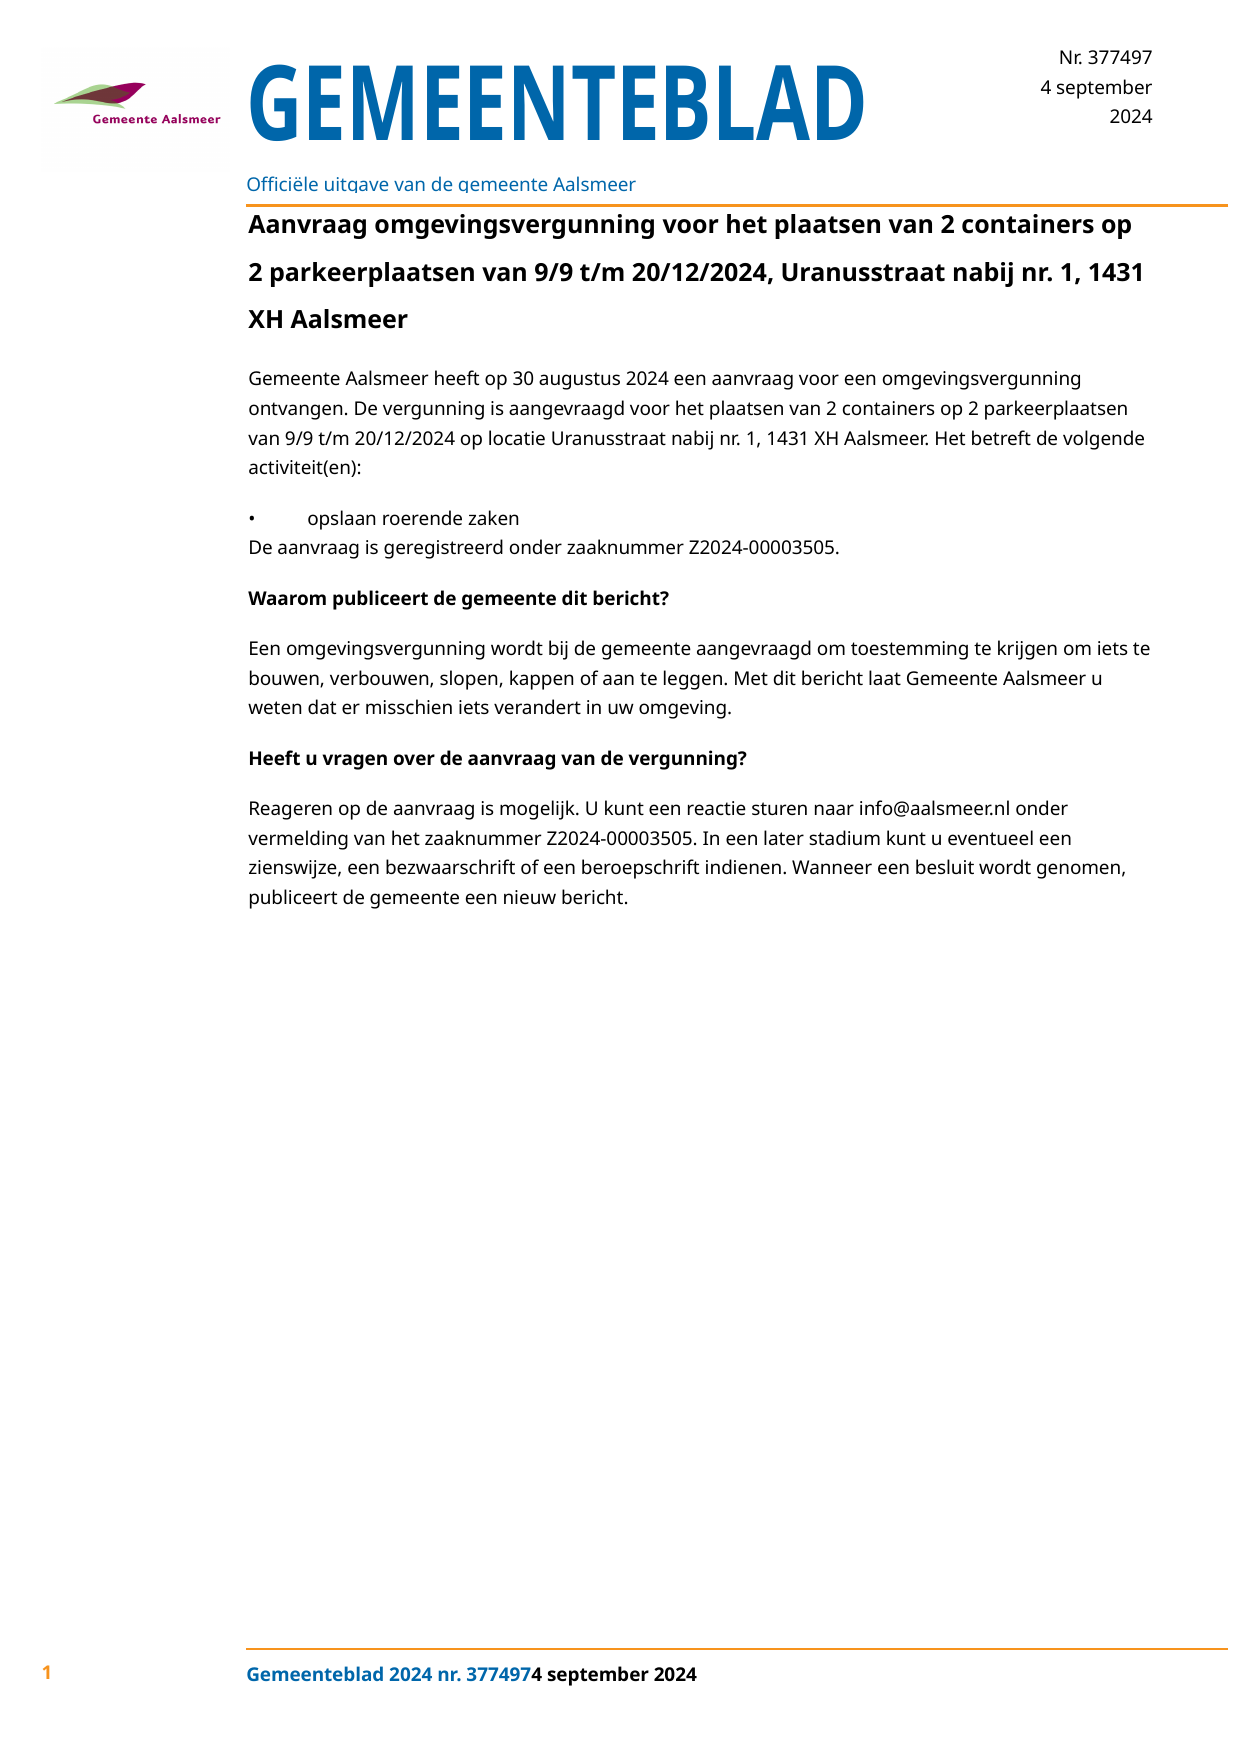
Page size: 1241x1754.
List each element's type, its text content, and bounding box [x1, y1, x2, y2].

text Aanvraag omgevingsvergunning voor het plaatsen van 2 containers op 2 parkeerplaatsen van 9/9 t/m 20/12/2024, Uranusstraat nabij nr. 1, 1431 XH Aalsmeer [248, 207, 1152, 336]
text Reageren op de aanvraag is mogelijk. U kunt een reactie sturen naar info@aalsmeer.nl onder vermelding van het zaaknummer Z2024-00003505. In een later stadium kunt u eventueel een zienswijze, een bezwaarschrift of een beroepschrift indienen. Wanneer een besluit wordt genomen, publiceert de gemeente een nieuw bericht. [248, 795, 1152, 909]
text De aanvraag is geregistreerd onder zaaknummer Z2024-00003505. [248, 534, 1152, 560]
list opslaan roerende zaken [248, 505, 1152, 530]
text Een omgevingsvergunning wordt bij de gemeente aangevraagd om toestemming te krijgen om iets te bouwen, verbouwen, slopen, kappen of aan te leggen. Met dit bericht laat Gemeente Aalsmeer u weten dat er misschien iets verandert in uw omgeving. [248, 635, 1152, 720]
text Heeft u vragen over de aanvraag van de vergunning? [248, 745, 1152, 770]
text Gemeente Aalsmeer heeft op 30 augustus 2024 een aanvraag voor een omgevingsvergunning ontvangen. De vergunning is aangevraagd voor het plaatsen van 2 containers op 2 parkeerplaatsen van 9/9 t/m 20/12/2024 op locatie Uranusstraat nabij nr. 1, 1431 XH Aalsmeer. Het betreft de volgende activiteit(en): [248, 366, 1152, 480]
picture [41, 47, 231, 172]
text Waarom publiceert de gemeente dit bericht? [248, 585, 1152, 610]
